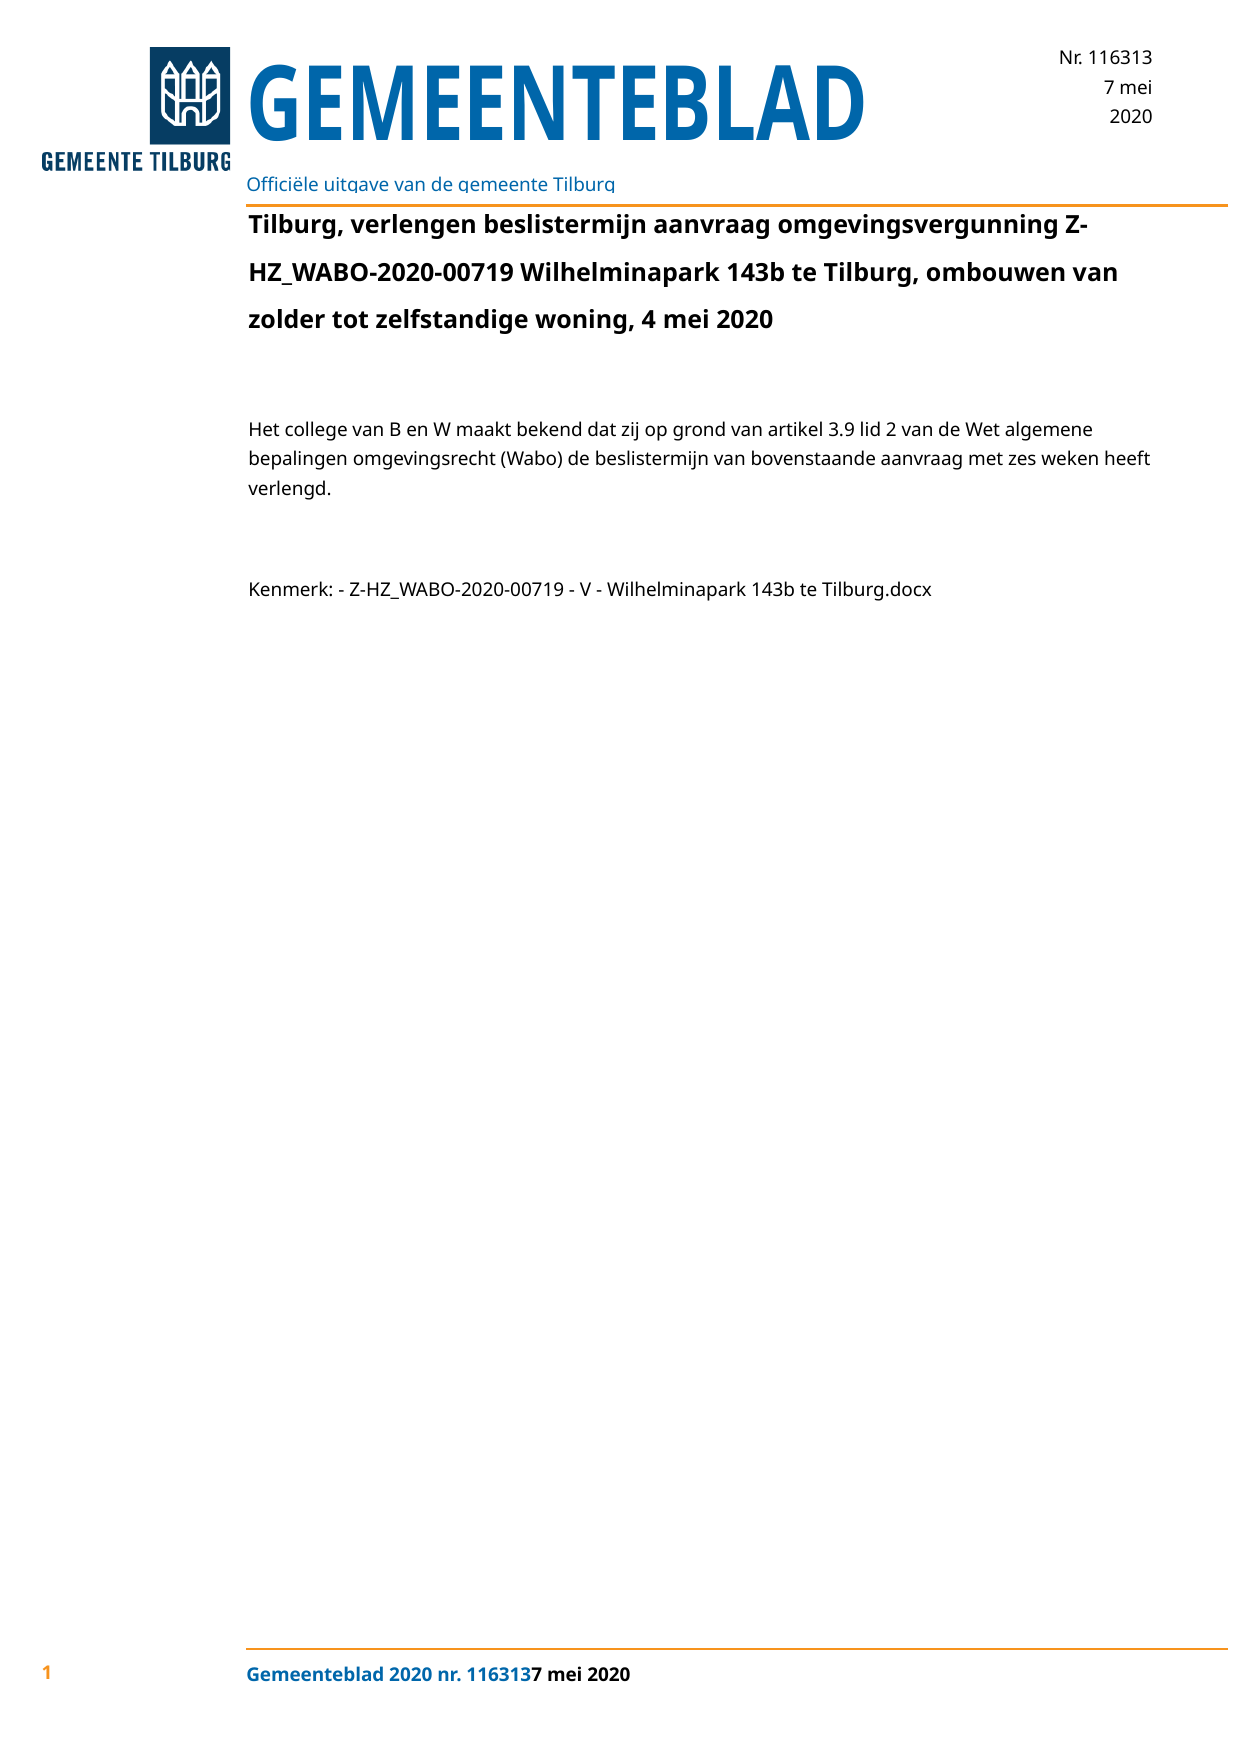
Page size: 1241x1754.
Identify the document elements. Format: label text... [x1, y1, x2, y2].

text Kenmerk: - Z-HZ_WABO-2020-00719 - V - Wilhelminapark 143b te Tilburg.docx [248, 576, 1152, 602]
picture [41, 47, 231, 172]
text Tilburg, verlengen beslistermijn aanvraag omgevingsvergunning Z-HZ_WABO-2020-00719 Wilhelminapark 143b te Tilburg, ombouwen van zolder tot zelfstandige woning, 4 mei 2020 [248, 207, 1152, 336]
text Het college van B en W maakt bekend dat zij op grond van artikel 3.9 lid 2 van de Wet algemene bepalingen omgevingsrecht (Wabo) de beslistermijn van bovenstaande aanvraag met zes weken heeft verlengd. [248, 416, 1152, 501]
